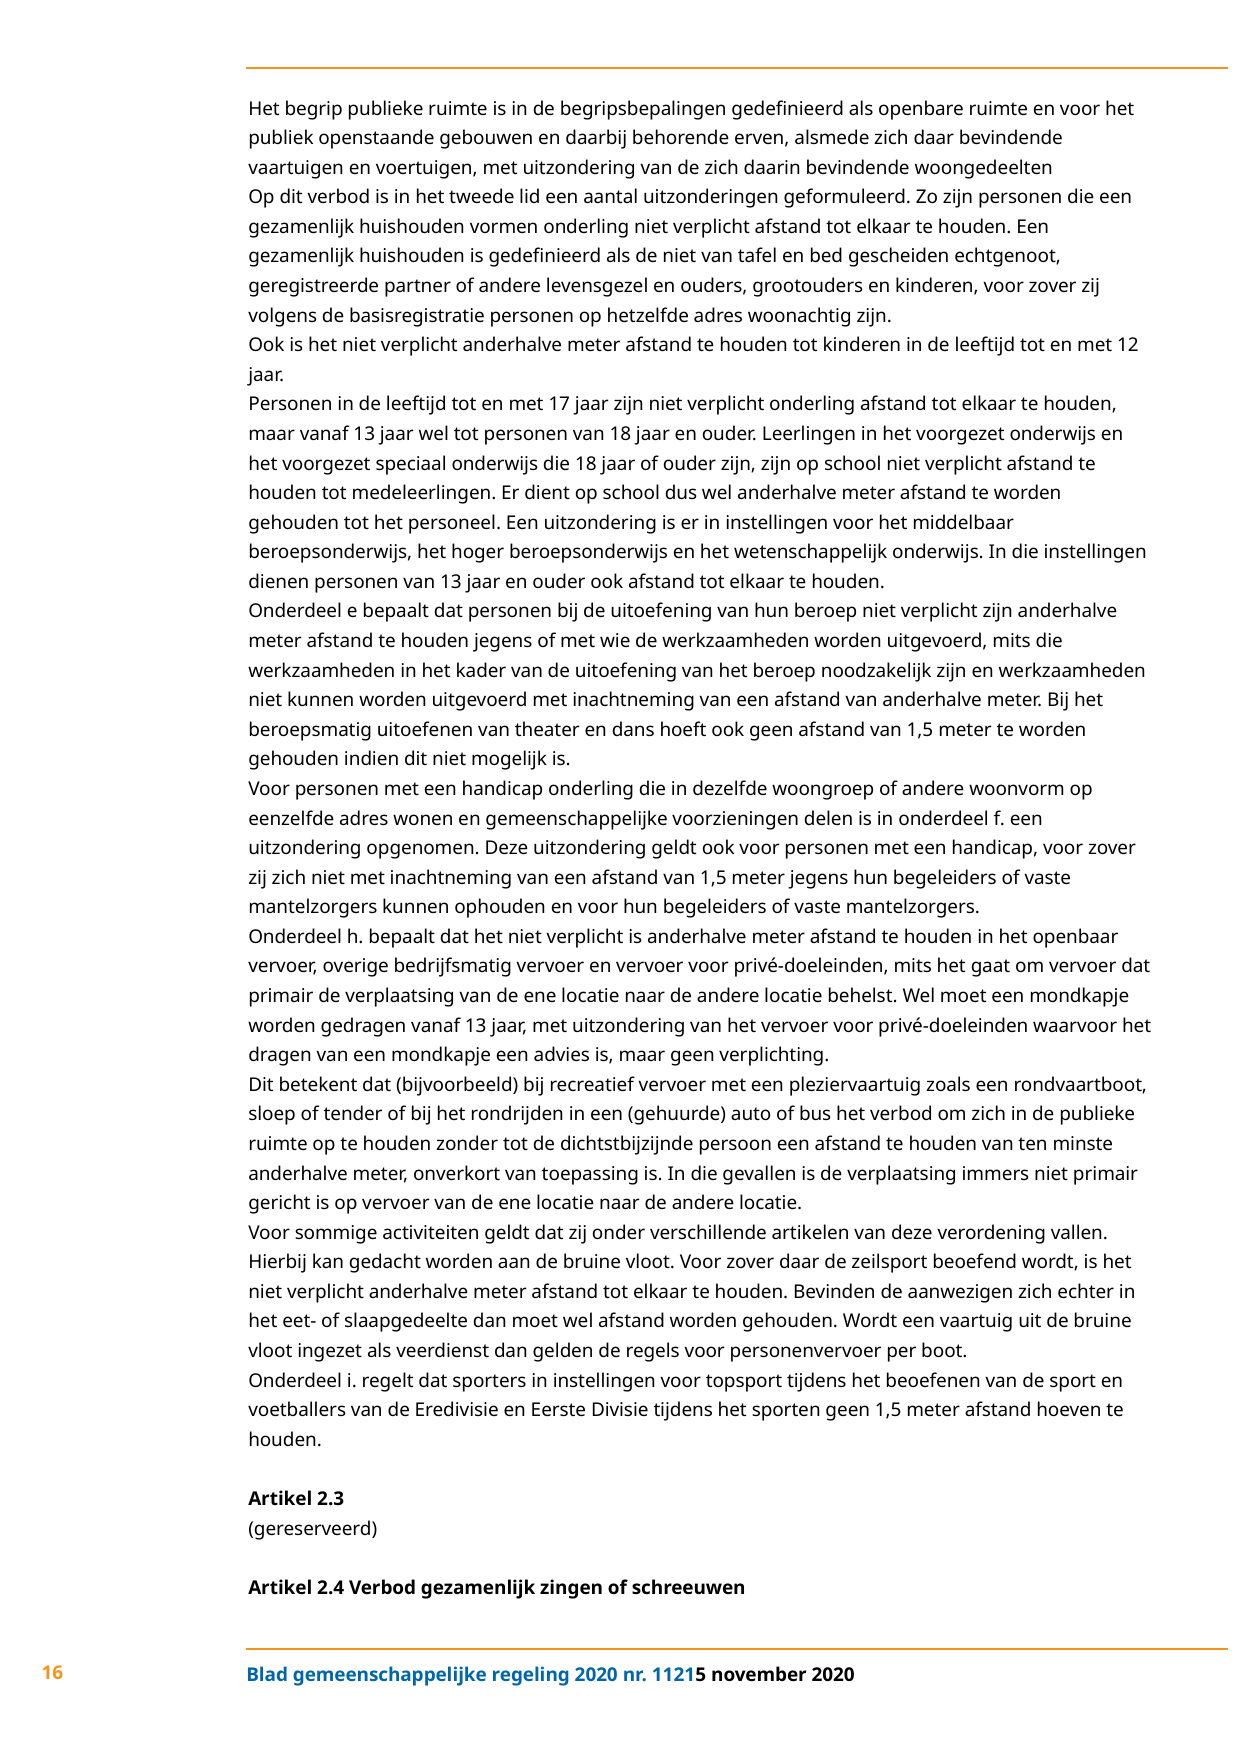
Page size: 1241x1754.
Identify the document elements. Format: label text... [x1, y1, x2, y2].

text Het begrip publieke ruimte is in de begripsbepalingen gedefinieerd als openbare ruimte en voor het publiek openstaande gebouwen en daarbij behorende erven, alsmede zich daar bevindende vaartuigen en voertuigen, met uitzondering van de zich daarin bevindende woongedeelten [248, 95, 1152, 180]
text (gereserveerd) [248, 1515, 1152, 1541]
text Onderdeel i. regelt dat sporters in instellingen voor topsport tijdens het beoefenen van de sport en voetballers van de Eredivisie en Eerste Divisie tijdens het sporten geen 1,5 meter afstand hoeven te houden. [248, 1367, 1152, 1452]
text Personen in de leeftijd tot en met 17 jaar zijn niet verplicht onderling afstand tot elkaar te houden, maar vanaf 13 jaar wel tot personen van 18 jaar en ouder. Leerlingen in het voorgezet onderwijs en het voorgezet speciaal onderwijs die 18 jaar of ouder zijn, zijn op school niet verplicht afstand te houden tot medeleerlingen. Er dient op school dus wel anderhalve meter afstand te worden gehouden tot het personeel. Een uitzondering is er in instellingen voor het middelbaar beroepsonderwijs, het hoger beroepsonderwijs en het wetenschappelijk onderwijs. In die instellingen dienen personen van 13 jaar en ouder ook afstand tot elkaar te houden. [248, 391, 1152, 594]
text Onderdeel e bepaalt dat personen bij de uitoefening van hun beroep niet verplicht zijn anderhalve meter afstand te houden jegens of met wie de werkzaamheden worden uitgevoerd, mits die werkzaamheden in het kader van de uitoefening van het beroep noodzakelijk zijn en werkzaamheden niet kunnen worden uitgevoerd met inachtneming van een afstand van anderhalve meter. Bij het beroepsmatig uitoefenen van theater en dans hoeft ook geen afstand van 1,5 meter te worden gehouden indien dit niet mogelijk is. [248, 598, 1152, 771]
text Ook is het niet verplicht anderhalve meter afstand te houden tot kinderen in de leeftijd tot en met 12 jaar. [248, 331, 1152, 387]
text Dit betekent dat (bijvoorbeeld) bij recreatief vervoer met een pleziervaartuig zoals een rondvaartboot, sloep of tender of bij het rondrijden in een (gehuurde) auto of bus het verbod om zich in de publieke ruimte op te houden zonder tot de dichtstbijzijnde persoon een afstand te houden van ten minste anderhalve meter, onverkort van toepassing is. In die gevallen is de verplaatsing immers niet primair gericht is op vervoer van de ene locatie naar de andere locatie. [248, 1071, 1152, 1215]
picture [41, 47, 231, 172]
text Onderdeel h. bepaalt dat het niet verplicht is anderhalve meter afstand te houden in het openbaar vervoer, overige bedrijfsmatig vervoer en vervoer voor privé-doeleinden, mits het gaat om vervoer dat primair de verplaatsing van de ene locatie naar de andere locatie behelst. Wel moet een mondkapje worden gedragen vanaf 13 jaar, met uitzondering van het vervoer voor privé-doeleinden waarvoor het dragen van een mondkapje een advies is, maar geen verplichting. [248, 923, 1152, 1067]
text Voor sommige activiteiten geldt dat zij onder verschillende artikelen van deze verordening vallen. Hierbij kan gedacht worden aan de bruine vloot. Voor zover daar de zeilsport beoefend wordt, is het niet verplicht anderhalve meter afstand tot elkaar te houden. Bevinden de aanwezigen zich echter in het eet- of slaapgedeelte dan moet wel afstand worden gehouden. Wordt een vaartuig uit de bruine vloot ingezet als veerdienst dan gelden de regels voor personenvervoer per boot. [248, 1219, 1152, 1363]
text Artikel 2.4 Verbod gezamenlijk zingen of schreeuwen [248, 1574, 1152, 1600]
text Voor personen met een handicap onderling die in dezelfde woongroep of andere woonvorm op eenzelfde adres wonen en gemeenschappelijke voorzieningen delen is in onderdeel f. een uitzondering opgenomen. Deze uitzondering geldt ook voor personen met een handicap, voor zover zij zich niet met inachtneming van een afstand van 1,5 meter jegens hun begeleiders of vaste mantelzorgers kunnen ophouden en voor hun begeleiders of vaste mantelzorgers. [248, 775, 1152, 919]
text Op dit verbod is in het tweede lid een aantal uitzonderingen geformuleerd. Zo zijn personen die een gezamenlijk huishouden vormen onderling niet verplicht afstand tot elkaar te houden. Een gezamenlijk huishouden is gedefinieerd als de niet van tafel en bed gescheiden echtgenoot, geregistreerde partner of andere levensgezel en ouders, grootouders en kinderen, voor zover zij volgens de basisregistratie personen op hetzelfde adres woonachtig zijn. [248, 183, 1152, 328]
text Artikel 2.3 [248, 1485, 1152, 1511]
